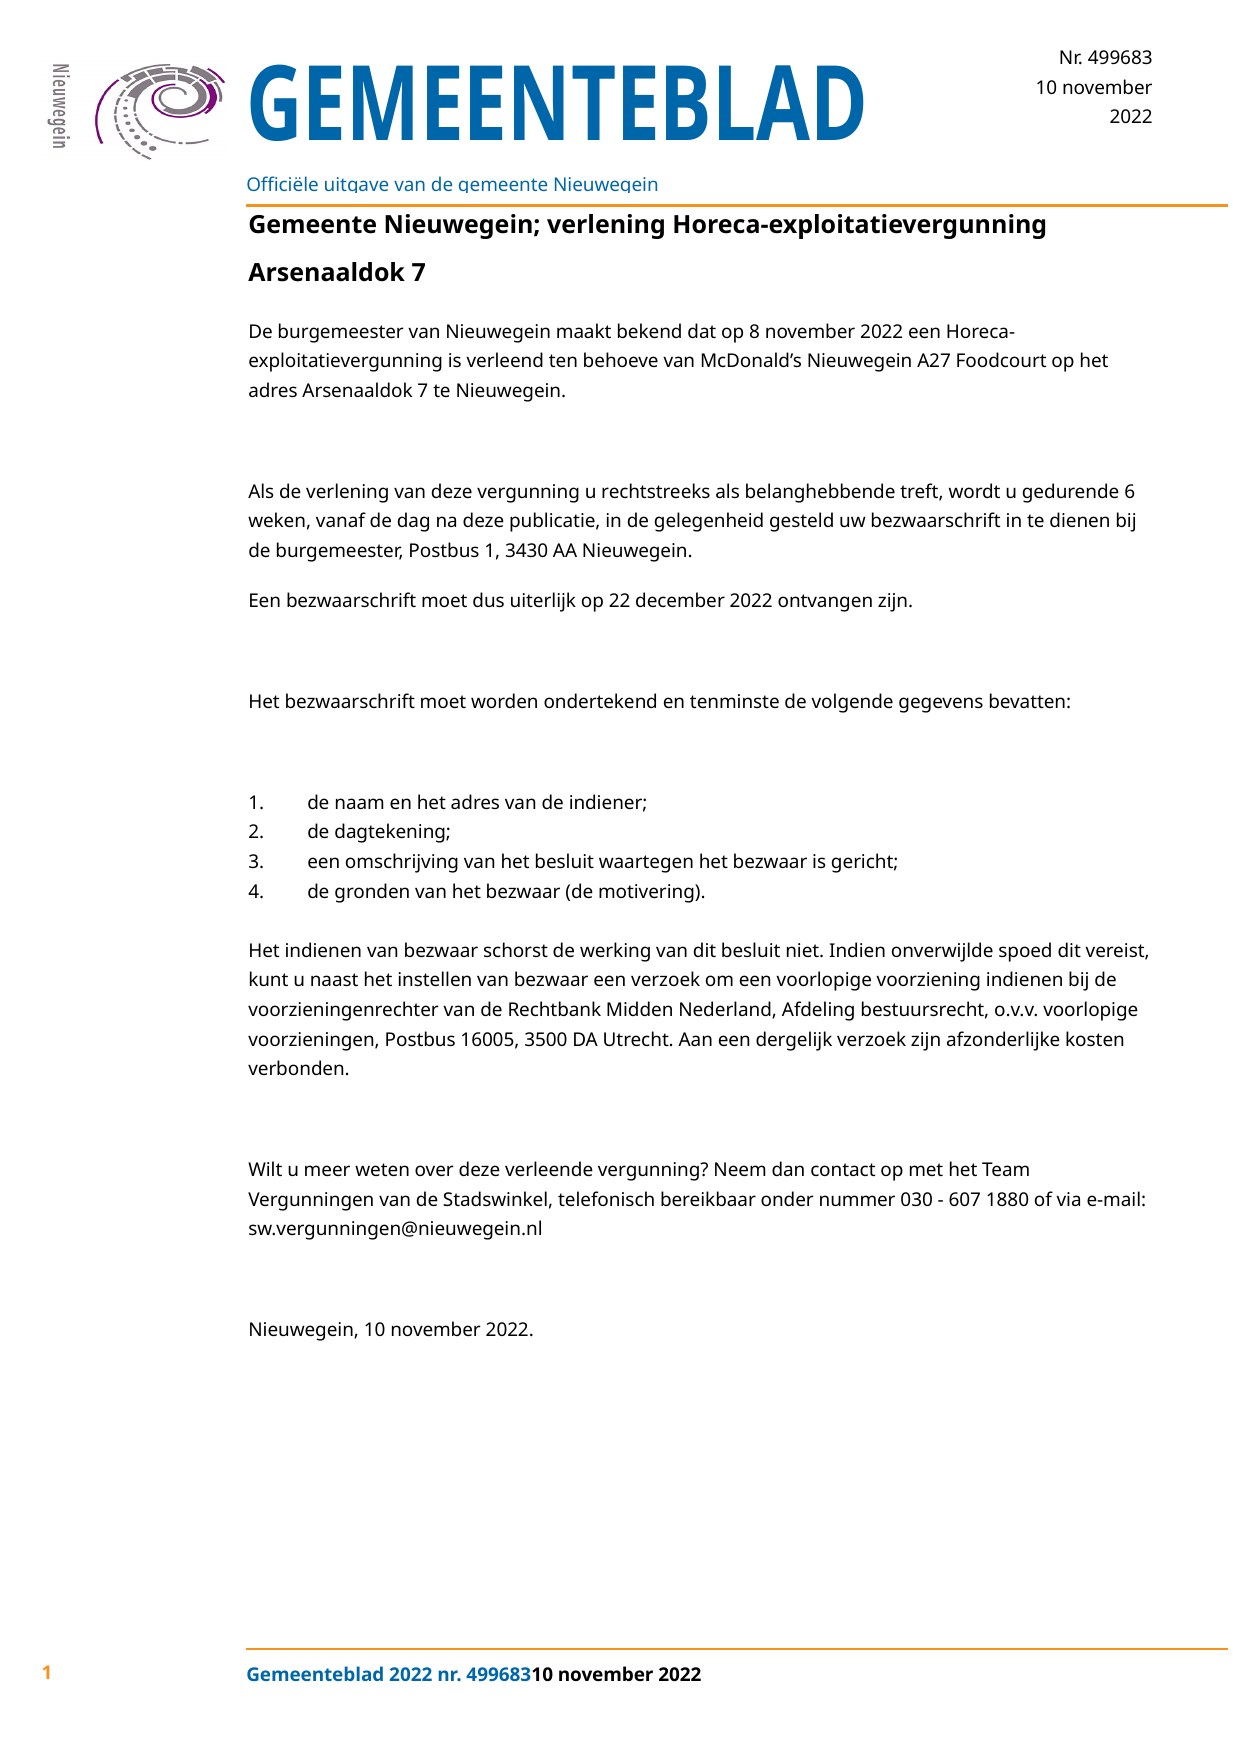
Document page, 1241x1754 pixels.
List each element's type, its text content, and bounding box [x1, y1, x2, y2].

list de dagtekening; [248, 819, 1152, 844]
text Als de verlening van deze vergunning u rechtstreeks als belanghebbende treft, wordt u gedurende 6 weken, vanaf de dag na deze publicatie, in de gelegenheid gesteld uw bezwaarschrift in te dienen bij de burgemeester, Postbus 1, 3430 AA Nieuwegein. [248, 478, 1152, 563]
text Gemeente Nieuwegein; verlening Horeca-exploitatievergunning Arsenaaldok 7 [248, 207, 1152, 288]
text Het bezwaarschrift moet worden ondertekend en tenminste de volgende gegevens bevatten: [248, 688, 1152, 714]
picture [41, 47, 231, 172]
text Een bezwaarschrift moet dus uiterlijk op 22 december 2022 ontvangen zijn. [248, 587, 1152, 613]
text Het indienen van bezwaar schorst de werking van dit besluit niet. Indien onverwijlde spoed dit vereist, kunt u naast het instellen van bezwaar een verzoek om een voorlopige voorziening indienen bij de voorzieningenrechter van de Rechtbank Midden Nederland, Afdeling bestuursrecht, o.v.v. voorlopige voorzieningen, Postbus 16005, 3500 DA Utrecht. Aan een dergelijk verzoek zijn afzonderlijke kosten verbonden. [248, 937, 1152, 1081]
list een omschrijving van het besluit waartegen het bezwaar is gericht; [248, 848, 1152, 874]
text De burgemeester van Nieuwegein maakt bekend dat op 8 november 2022 een Horeca-exploitatievergunning is verleend ten behoeve van McDonald’s Nieuwegein A27 Foodcourt op het adres Arsenaaldok 7 te Nieuwegein. [248, 318, 1152, 403]
list de gronden van het bezwaar (de motivering). [248, 878, 1152, 904]
text Nieuwegein, 10 november 2022. [248, 1316, 1152, 1342]
list de naam en het adres van de indiener; [248, 789, 1152, 815]
text Wilt u meer weten over deze verleende vergunning? Neem dan contact op met het Team Vergunningen van de Stadswinkel, telefonisch bereikbaar onder nummer 030 - 607 1880 of via e-mail: sw.vergunningen@nieuwegein.nl [248, 1156, 1152, 1241]
